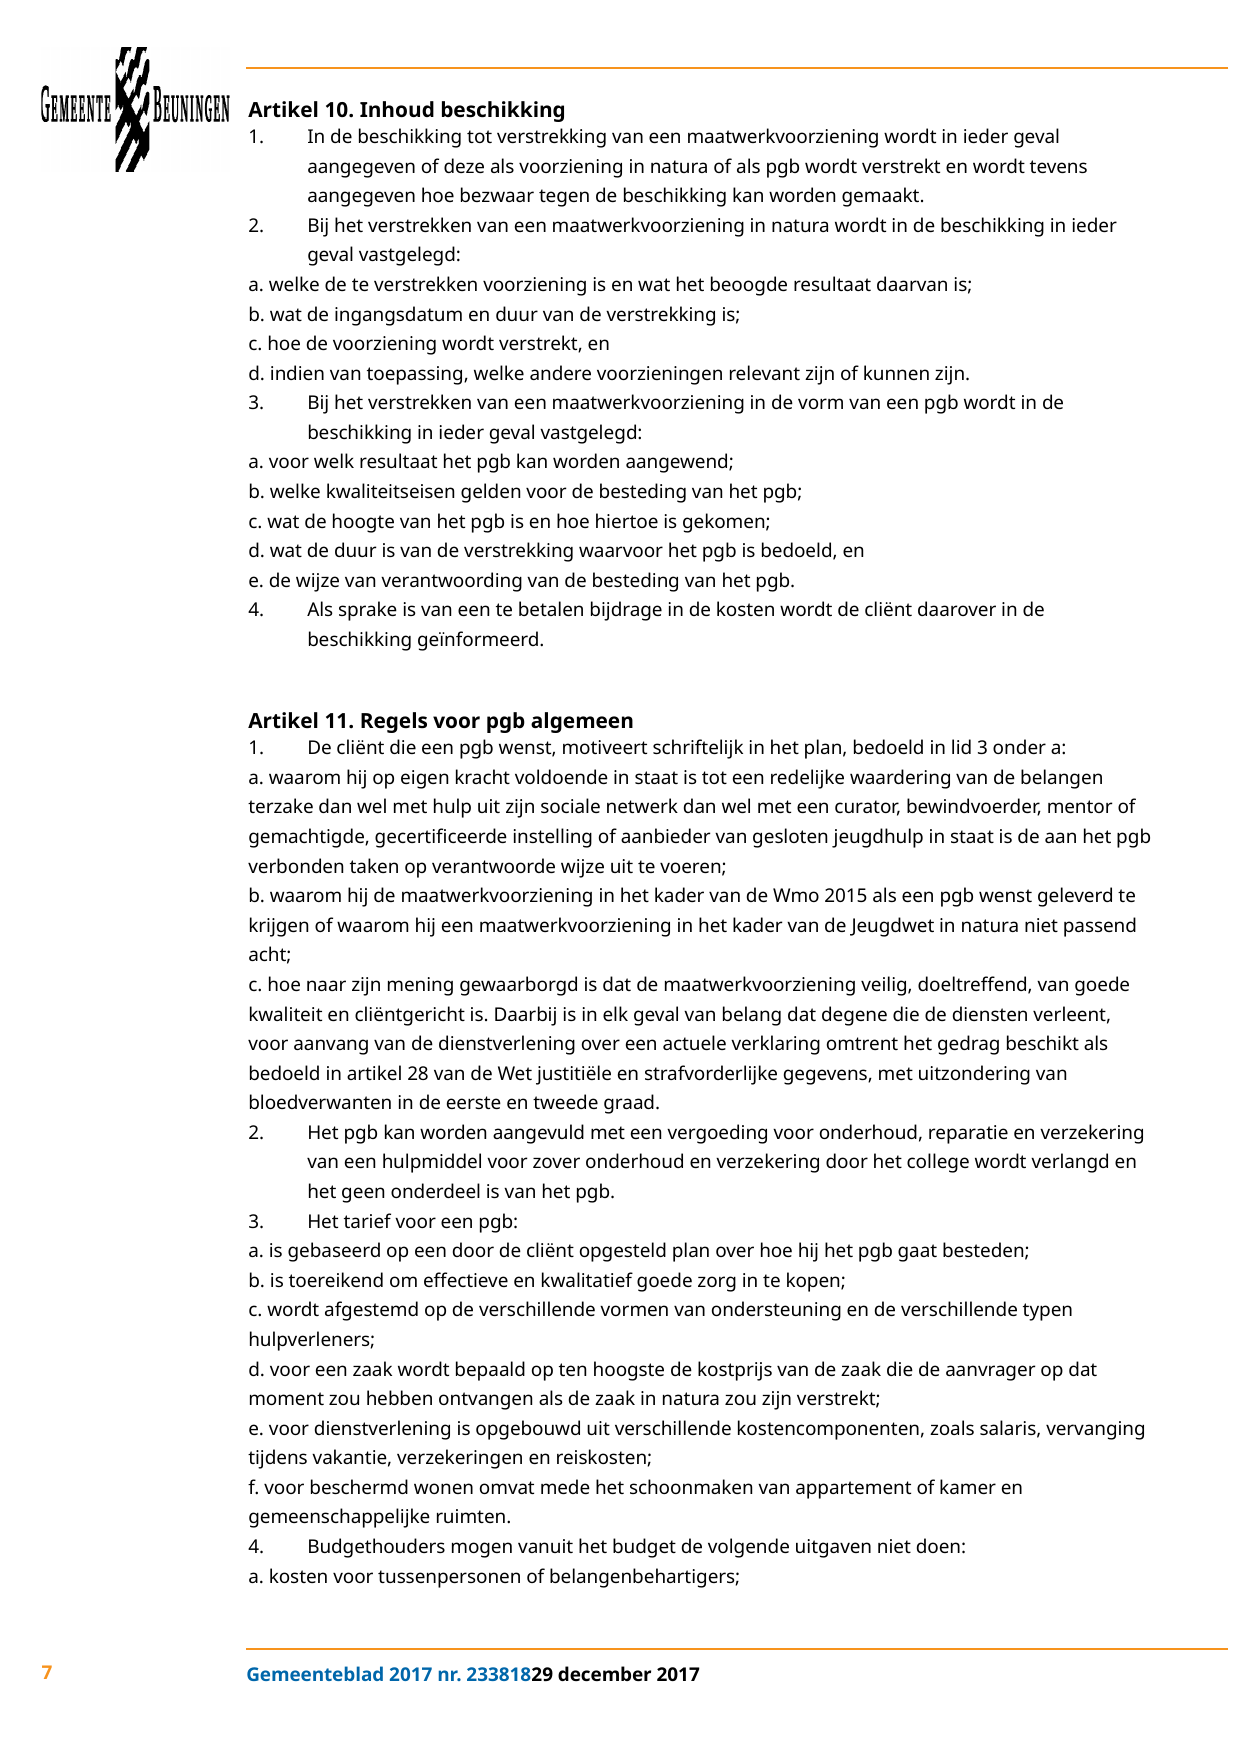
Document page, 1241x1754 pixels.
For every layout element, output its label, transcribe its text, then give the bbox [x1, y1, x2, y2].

text c. wat de hoogte van het pgb is en hoe hiertoe is gekomen; [248, 508, 1152, 533]
text b. welke kwaliteitseisen gelden voor de besteding van het pgb; [248, 478, 1152, 504]
text e. de wijze van verantwoording van de besteding van het pgb. [248, 567, 1152, 593]
text a. voor welk resultaat het pgb kan worden aangewend; [248, 449, 1152, 474]
text Artikel 11. Regels voor pgb algemeen [248, 706, 1152, 734]
text d. indien van toepassing, welke andere voorzieningen relevant zijn of kunnen zijn. [248, 360, 1152, 386]
list Bij het verstrekken van een maatwerkvoorziening in natura wordt in de beschikking in ieder geval vastgelegd: [248, 212, 1152, 267]
text b. is toereikend om effectieve en kwalitatief goede zorg in te kopen; [248, 1267, 1152, 1293]
text d. voor een zaak wordt bepaald op ten hoogste de kostprijs van de zaak die de aanvrager op dat moment zou hebben ontvangen als de zaak in natura zou zijn verstrekt; [248, 1356, 1152, 1411]
text c. wordt afgestemd op de verschillende vormen van ondersteuning en de verschillende typen hulpverleners; [248, 1297, 1152, 1352]
text d. wat de duur is van de verstrekking waarvoor het pgb is bedoeld, en [248, 537, 1152, 563]
text c. hoe de voorziening wordt verstrekt, en [248, 330, 1152, 356]
list Het pgb kan worden aangevuld met een vergoeding voor onderhoud, reparatie en verzekering van een hulpmiddel voor zover onderhoud en verzekering door het college wordt verlangd en het geen onderdeel is van het pgb. [248, 1119, 1152, 1204]
text f. voor beschermd wonen omvat mede het schoonmaken van appartement of kamer en gemeenschappelijke ruimten. [248, 1474, 1152, 1529]
text b. wat de ingangsdatum en duur van de verstrekking is; [248, 301, 1152, 326]
list Als sprake is van een te betalen bijdrage in de kosten wordt de cliënt daarover in de beschikking geïnformeerd. [248, 597, 1152, 652]
text a. kosten voor tussenpersonen of belangenbehartigers; [248, 1563, 1152, 1589]
text Artikel 10. Inhoud beschikking [248, 95, 1152, 123]
text a. welke de te verstrekken voorziening is en wat het beoogde resultaat daarvan is; [248, 271, 1152, 297]
text e. voor dienstverlening is opgebouwd uit verschillende kostencomponenten, zoals salaris, vervanging tijdens vakantie, verzekeringen en reiskosten; [248, 1415, 1152, 1470]
text a. waarom hij op eigen kracht voldoende in staat is tot een redelijke waardering van de belangen terzake dan wel met hulp uit zijn sociale netwerk dan wel met een curator, bewindvoerder, mentor of gemachtigde, gecertificeerde instelling of aanbieder van gesloten jeugdhulp in staat is de aan het pgb verbonden taken op verantwoorde wijze uit te voeren; [248, 764, 1152, 879]
list Het tarief voor een pgb: [248, 1208, 1152, 1234]
picture [41, 47, 231, 172]
list In de beschikking tot verstrekking van een maatwerkvoorziening wordt in ieder geval aangegeven of deze als voorziening in natura of als pgb wordt verstrekt en wordt tevens aangegeven hoe bezwaar tegen de beschikking kan worden gemaakt. [248, 123, 1152, 208]
list Budgethouders mogen vanuit het budget de volgende uitgaven niet doen: [248, 1533, 1152, 1559]
list De cliënt die een pgb wenst, motiveert schriftelijk in het plan, bedoeld in lid 3 onder a: [248, 734, 1152, 760]
text b. waarom hij de maatwerkvoorziening in het kader van de Wmo 2015 als een pgb wenst geleverd te krijgen of waarom hij een maatwerkvoorziening in het kader van de Jeugdwet in natura niet passend acht; [248, 882, 1152, 967]
list Bij het verstrekken van een maatwerkvoorziening in de vorm van een pgb wordt in de beschikking in ieder geval vastgelegd: [248, 389, 1152, 445]
text c. hoe naar zijn mening gewaarborgd is dat de maatwerkvoorziening veilig, doeltreffend, van goede kwaliteit en cliëntgericht is. Daarbij is in elk geval van belang dat degene die de diensten verleent, voor aanvang van de dienstverlening over een actuele verklaring omtrent het gedrag beschikt als bedoeld in artikel 28 van de Wet justitiële en strafvorderlijke gegevens, met uitzondering van bloedverwanten in de eerste en tweede graad. [248, 971, 1152, 1115]
text a. is gebaseerd op een door de cliënt opgesteld plan over hoe hij het pgb gaat besteden; [248, 1237, 1152, 1263]
